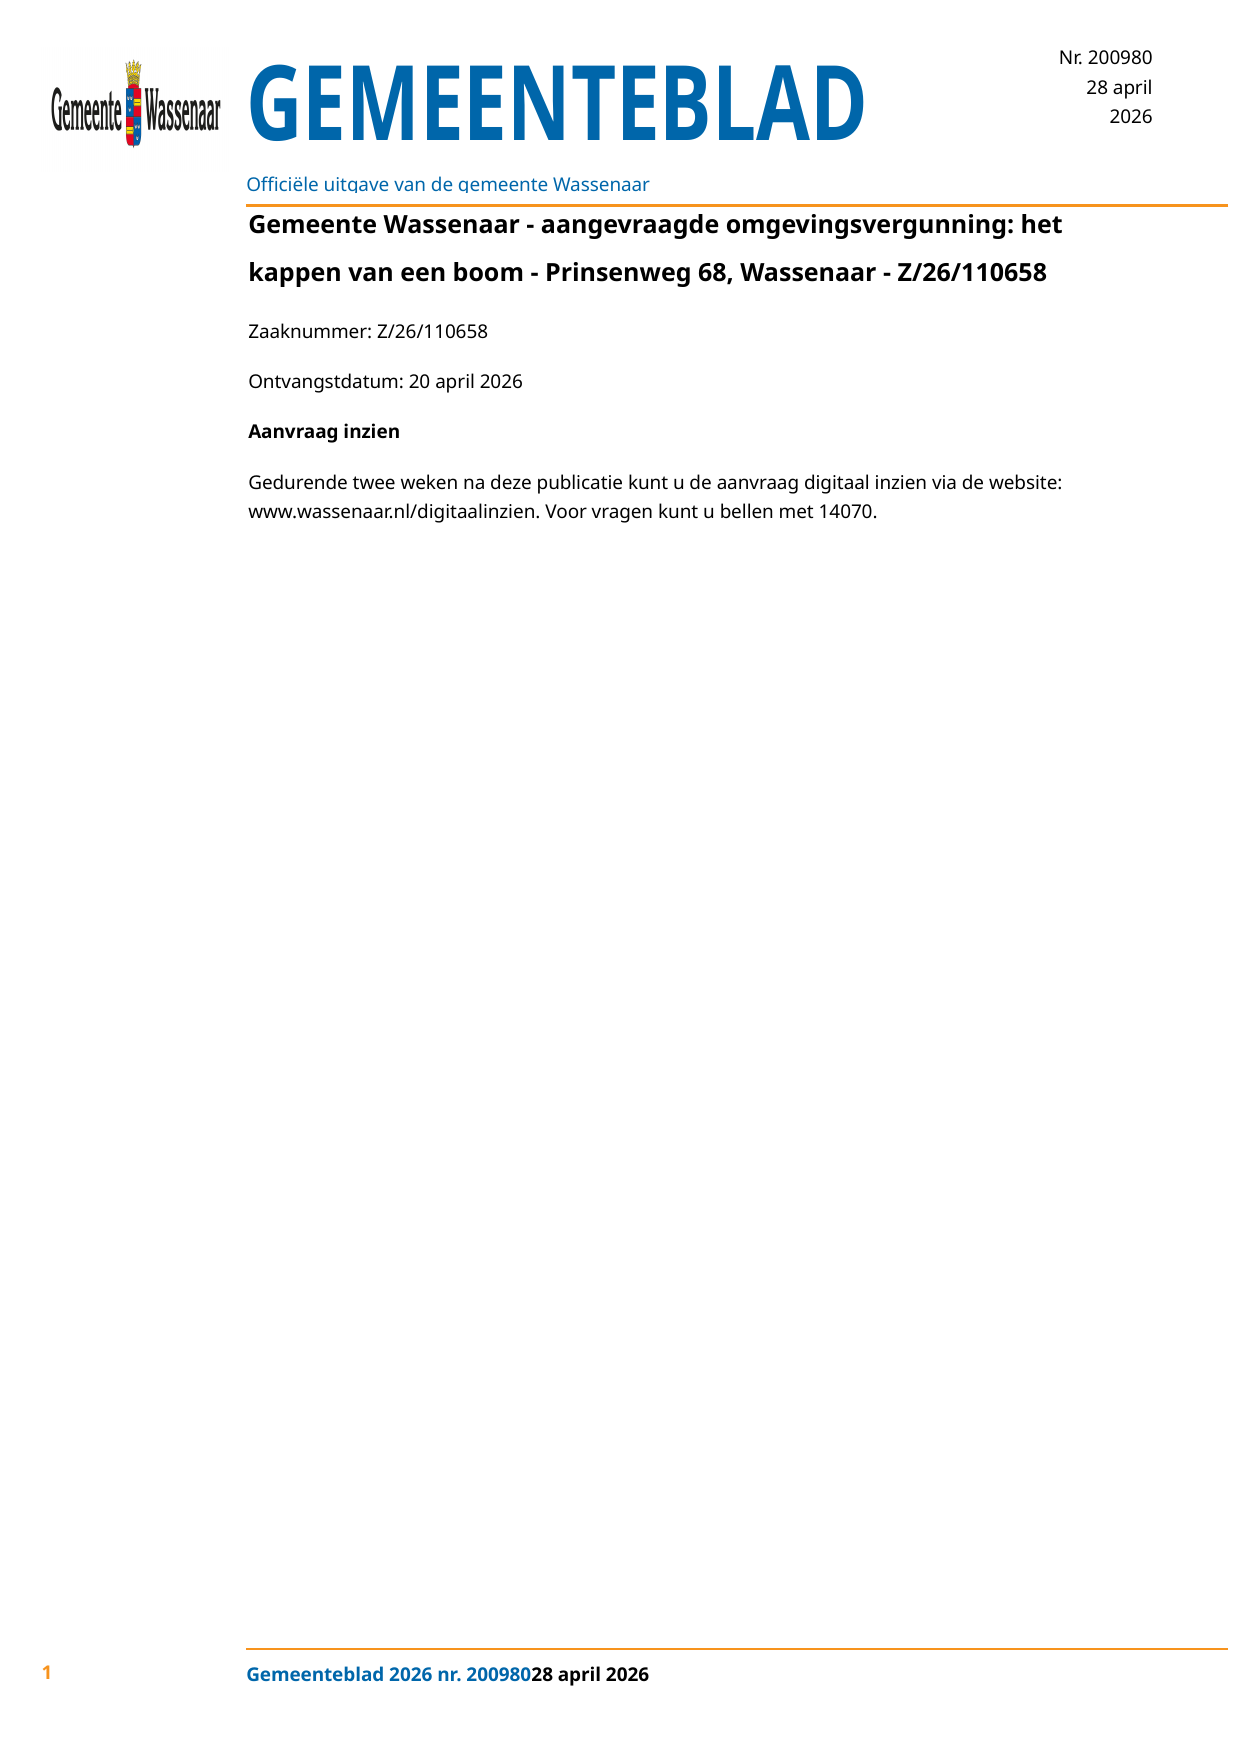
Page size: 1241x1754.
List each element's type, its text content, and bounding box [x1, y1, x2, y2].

text Gemeente Wassenaar - aangevraagde omgevingsvergunning: het kappen van een boom - Prinsenweg 68, Wassenaar - Z/26/110658 [248, 207, 1152, 288]
text Zaaknummer: Z/26/110658 [248, 318, 1152, 344]
text Aanvraag inzien [248, 419, 1152, 444]
text Ontvangstdatum: 20 april 2026 [248, 368, 1152, 394]
text Gedurende twee weken na deze publicatie kunt u de aanvraag digitaal inzien via de website: www.wassenaar.nl/digitaalinzien. Voor vragen kunt u bellen met 14070. [248, 469, 1152, 524]
picture [41, 47, 231, 172]
